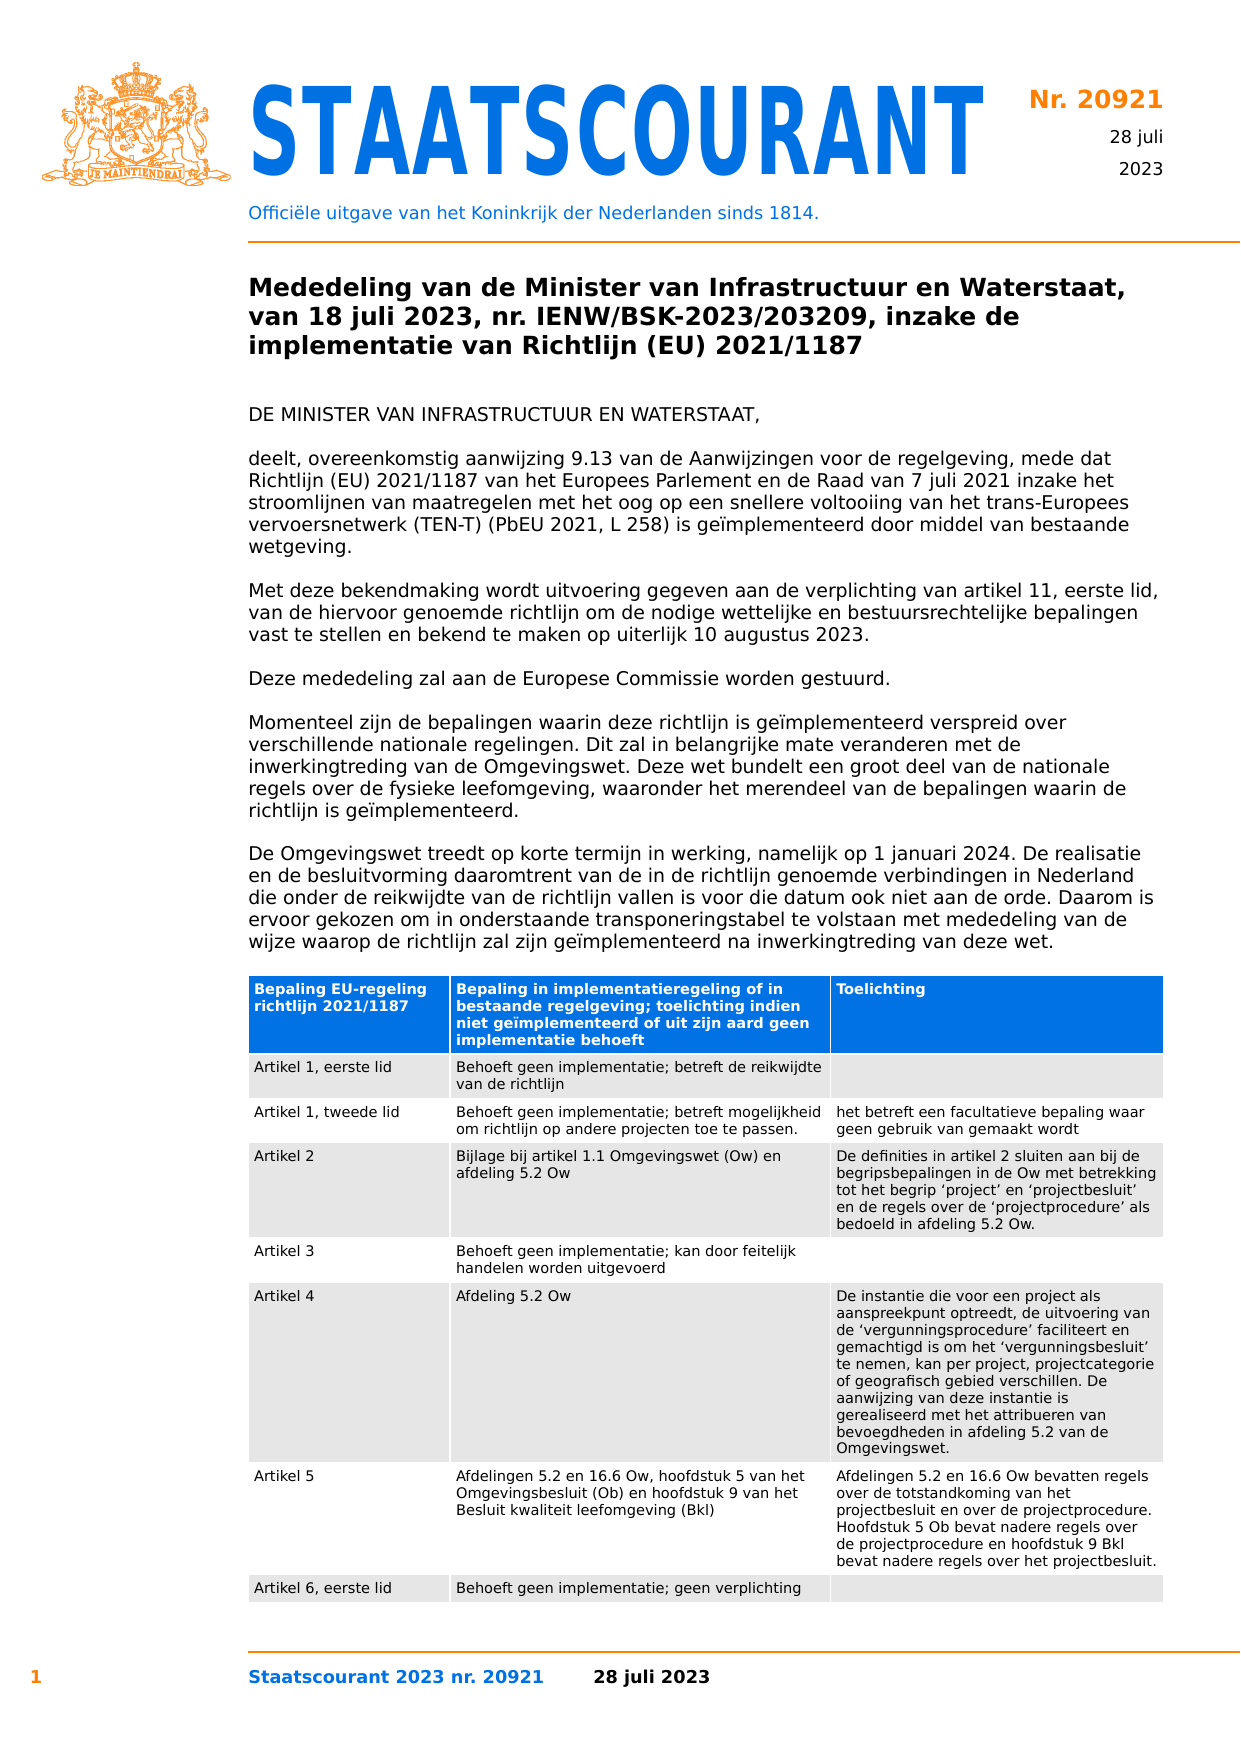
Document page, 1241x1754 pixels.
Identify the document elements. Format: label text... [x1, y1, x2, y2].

table_cell Artikel 5 [249, 1463, 449, 1574]
text Met deze bekendmaking wordt uitvoering gegeven aan de verplichting van artikel 11, eerste lid, van de hiervoor genoemde richtlijn om de nodige wettelijke en bestuursrechtelijke bepalingen vast te stellen en bekend te maken op uiterlijk 10 augustus 2023. [248, 580, 1163, 646]
table_header [25, 62, 248, 241]
table_cell 28 juli [998, 121, 1240, 153]
table_header STAATSCOURANT [248, 62, 998, 203]
table_cell Officiële uitgave van het Koninkrijk der Nederlanden sinds 1814. [248, 203, 1240, 241]
table_cell Artikel 3 [249, 1239, 449, 1282]
text Deze mededeling zal aan de Europese Commissie worden gestuurd. [248, 668, 1163, 690]
table_header Toelichting [831, 976, 1163, 1053]
table_cell Behoeft geen implementatie; betreft de reikwijdte van de richtlijn [451, 1055, 830, 1098]
table_cell Afdelingen 5.2 en 16.6 Ow, hoofdstuk 5 van het Omgevingsbesluit (Ob) en hoofdstuk 9 van het Besluit kwaliteit leefomgeving (Bkl) [451, 1463, 830, 1574]
table_header Nr. 20921 [998, 62, 1240, 121]
text DE MINISTER VAN INFRASTRUCTUUR EN WATERSTAAT, [248, 404, 1163, 426]
table_cell Behoeft geen implementatie; geen verplichting [451, 1575, 830, 1602]
table_cell het betreft een facultatieve bepaling waar geen gebruik van gemaakt wordt [831, 1099, 1163, 1142]
table_header Bepaling EU-regeling richtlijn 2021/1187 [249, 976, 449, 1053]
table_cell [831, 1575, 1163, 1602]
table_cell [831, 1239, 1163, 1282]
subtitle Mededeling van de Minister van Infrastructuur en Waterstaat, van 18 juli 2023, nr. IENW/BSK-2023/203209, inzake de implementatie van Richtlijn (EU) 2021/1187 [248, 273, 1163, 361]
table_cell Artikel 2 [249, 1143, 449, 1237]
table_cell Behoeft geen implementatie; kan door feitelijk handelen worden uitgevoerd [451, 1239, 830, 1282]
table_cell Artikel 6, eerste lid [249, 1575, 449, 1602]
table_cell Afdelingen 5.2 en 16.6 Ow bevatten regels over de totstandkoming van het projectbesluit en over de projectprocedure. Hoofdstuk 5 Ob bevat nadere regels over de projectprocedure en hoofdstuk 9 Bkl bevat nadere regels over het projectbesluit. [831, 1463, 1163, 1574]
table_cell Artikel 4 [249, 1283, 449, 1462]
table_cell Afdeling 5.2 Ow [451, 1283, 830, 1462]
table_cell Artikel 1, tweede lid [249, 1099, 449, 1142]
text deelt, overeenkomstig aanwijzing 9.13 van de Aanwijzingen voor de regelgeving, mede dat Richtlijn (EU) 2021/1187 van het Europees Parlement en de Raad van 7 juli 2021 inzake het stroomlijnen van maatregelen met het oog op een snellere voltooiing van het trans-Europees vervoersnetwerk (TEN-T) (PbEU 2021, L 258) is geïmplementeerd door middel van bestaande wetgeving. [248, 448, 1163, 558]
table_cell Behoeft geen implementatie; betreft mogelijkheid om richtlijn op andere projecten toe te passen. [451, 1099, 830, 1142]
text Momenteel zijn de bepalingen waarin deze richtlijn is geïmplementeerd verspreid over verschillende nationale regelingen. Dit zal in belangrijke mate veranderen met de inwerkingtreding van de Omgevingswet. Deze wet bundelt een groot deel van de nationale regels over de fysieke leefomgeving, waaronder het merendeel van de bepalingen waarin de richtlijn is geïmplementeerd. [248, 712, 1163, 821]
picture [41, 62, 231, 186]
table_cell Artikel 1, eerste lid [249, 1055, 449, 1098]
text De Omgevingswet treedt op korte termijn in werking, namelijk op 1 januari 2024. De realisatie en de besluitvorming daaromtrent van de in de richtlijn genoemde verbindingen in Nederland die onder de reikwijdte van de richtlijn vallen is voor die datum ook niet aan de orde. Daarom is ervoor gekozen om in onderstaande transponeringstabel te volstaan met mededeling van de wijze waarop de richtlijn zal zijn geïmplementeerd na inwerkingtreding van deze wet. [248, 843, 1163, 953]
table_cell [831, 1055, 1163, 1098]
table_header Bepaling in implementatieregeling of in bestaande regelgeving; toelichting indien niet geïmplementeerd of uit zijn aard geen implementatie behoeft [451, 976, 830, 1053]
table_cell De instantie die voor een project als aanspreekpunt optreedt, de uitvoering van de ‘vergunningsprocedure’ faciliteert en gemachtigd is om het ‘vergunningsbesluit’ te nemen, kan per project, projectcategorie of geografisch gebied verschillen. De aanwijzing van deze instantie is gerealiseerd met het attribueren van bevoegdheden in afdeling 5.2 van de Omgevingswet. [831, 1283, 1163, 1462]
table_cell De definities in artikel 2 sluiten aan bij de begripsbepalingen in de Ow met betrekking tot het begrip ‘project’ en ‘projectbesluit’ en de regels over de ‘projectprocedure’ als bedoeld in afdeling 5.2 Ow. [831, 1143, 1163, 1237]
table_cell Bijlage bij artikel 1.1 Omgevingswet (Ow) en afdeling 5.2 Ow [451, 1143, 830, 1237]
table_cell 2023 [998, 153, 1240, 203]
